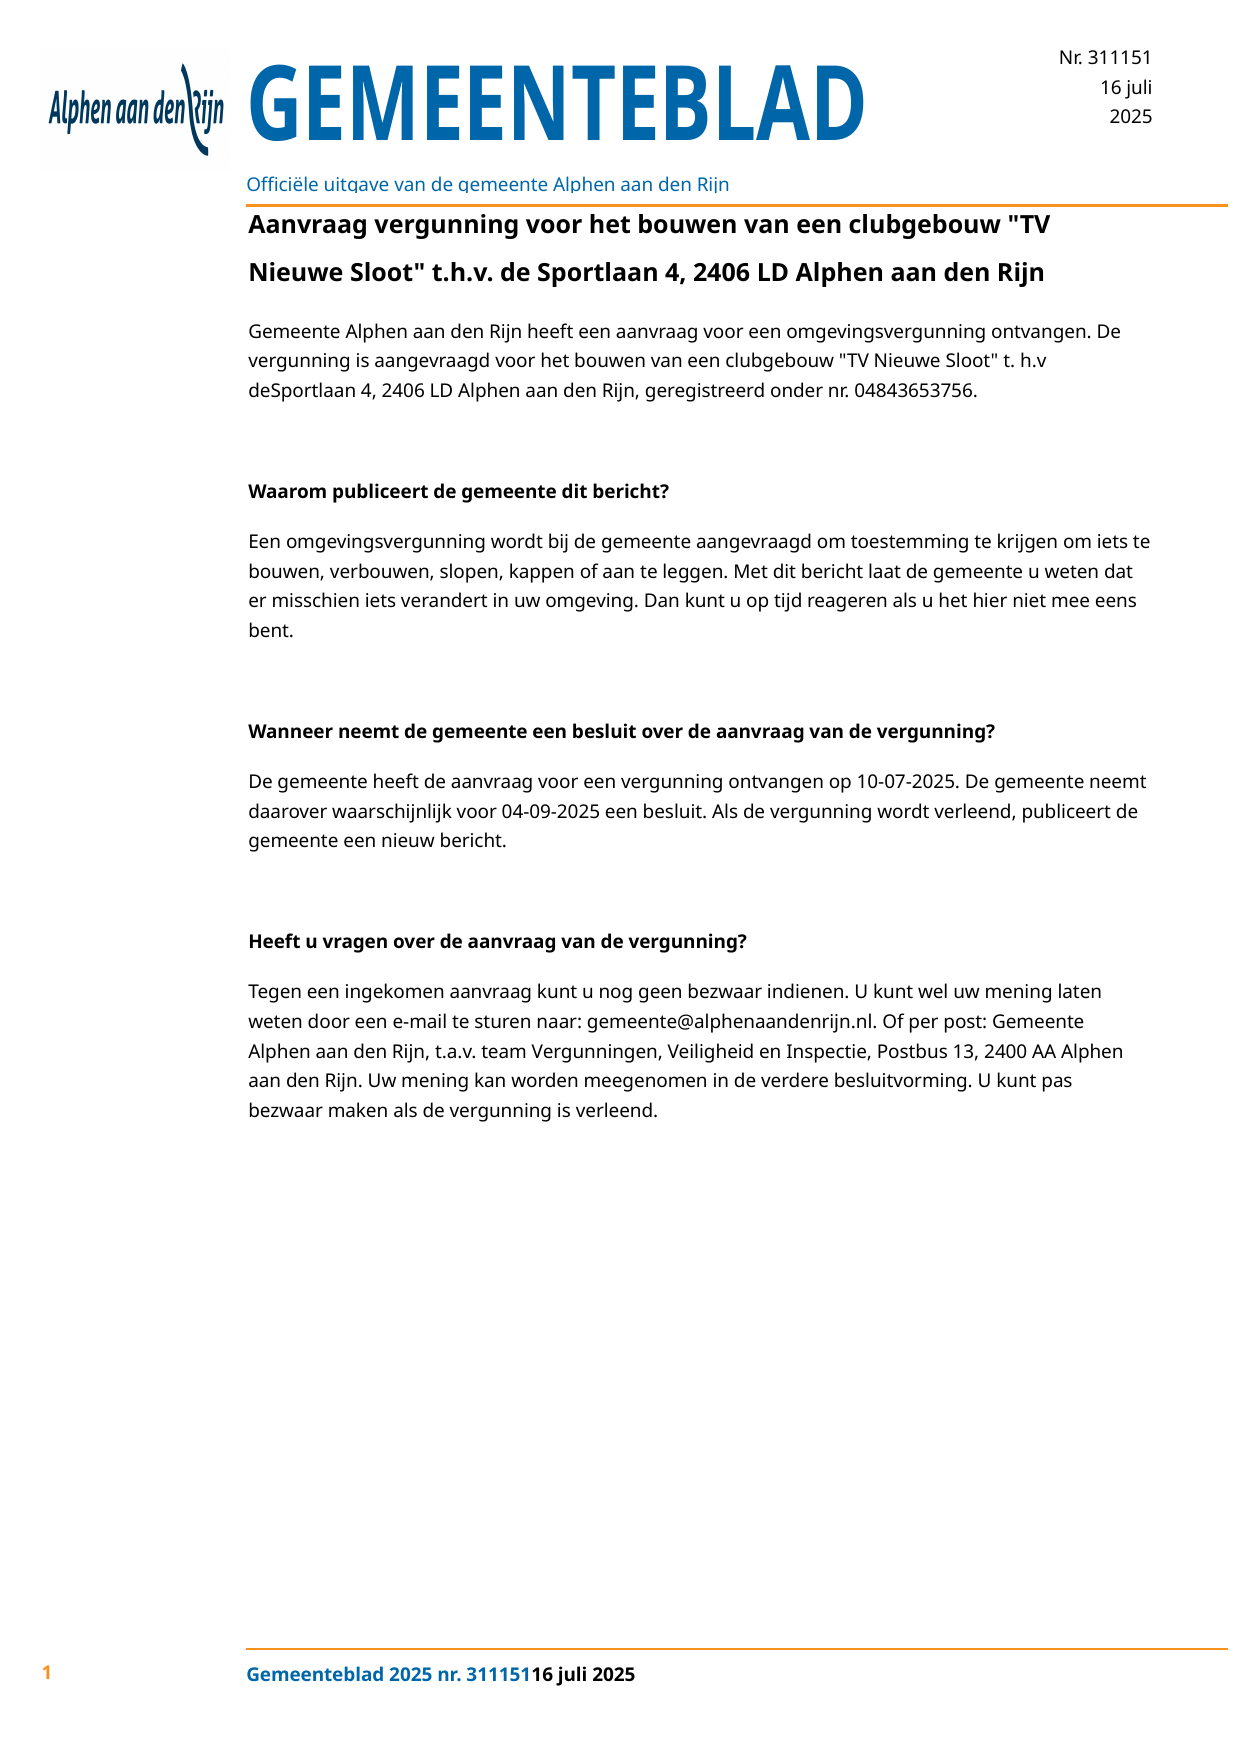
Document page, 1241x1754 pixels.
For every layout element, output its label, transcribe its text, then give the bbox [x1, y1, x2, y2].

text Waarom publiceert de gemeente dit bericht? [248, 478, 1152, 504]
picture [41, 47, 231, 172]
text Wanneer neemt de gemeente een besluit over de aanvraag van de vergunning? [248, 718, 1152, 744]
text Heeft u vragen over de aanvraag van de vergunning? [248, 928, 1152, 954]
text Gemeente Alphen aan den Rijn heeft een aanvraag voor een omgevingsvergunning ontvangen. De vergunning is aangevraagd voor het bouwen van een clubgebouw "TV Nieuwe Sloot" t. h.v deSportlaan 4, 2406 LD Alphen aan den Rijn, geregistreerd onder nr. 04843653756. [248, 318, 1152, 403]
text Aanvraag vergunning voor het bouwen van een clubgebouw "TV Nieuwe Sloot" t.h.v. de Sportlaan 4, 2406 LD Alphen aan den Rijn [248, 207, 1152, 288]
text De gemeente heeft de aanvraag voor een vergunning ontvangen op 10-07-2025. De gemeente neemt daarover waarschijnlijk voor 04-09-2025 een besluit. Als de vergunning wordt verleend, publiceert de gemeente een nieuw bericht. [248, 768, 1152, 853]
text Een omgevingsvergunning wordt bij de gemeente aangevraagd om toestemming te krijgen om iets te bouwen, verbouwen, slopen, kappen of aan te leggen. Met dit bericht laat de gemeente u weten dat er misschien iets verandert in uw omgeving. Dan kunt u op tijd reageren als u het hier niet mee eens bent. [248, 528, 1152, 643]
text Tegen een ingekomen aanvraag kunt u nog geen bezwaar indienen. U kunt wel uw mening laten weten door een e-mail te sturen naar: gemeente@alphenaandenrijn.nl. Of per post: Gemeente Alphen aan den Rijn, t.a.v. team Vergunningen, Veiligheid en Inspectie, Postbus 13, 2400 AA Alphen aan den Rijn. Uw mening kan worden meegenomen in de verdere besluitvorming. U kunt pas bezwaar maken als de vergunning is verleend. [248, 979, 1152, 1123]
